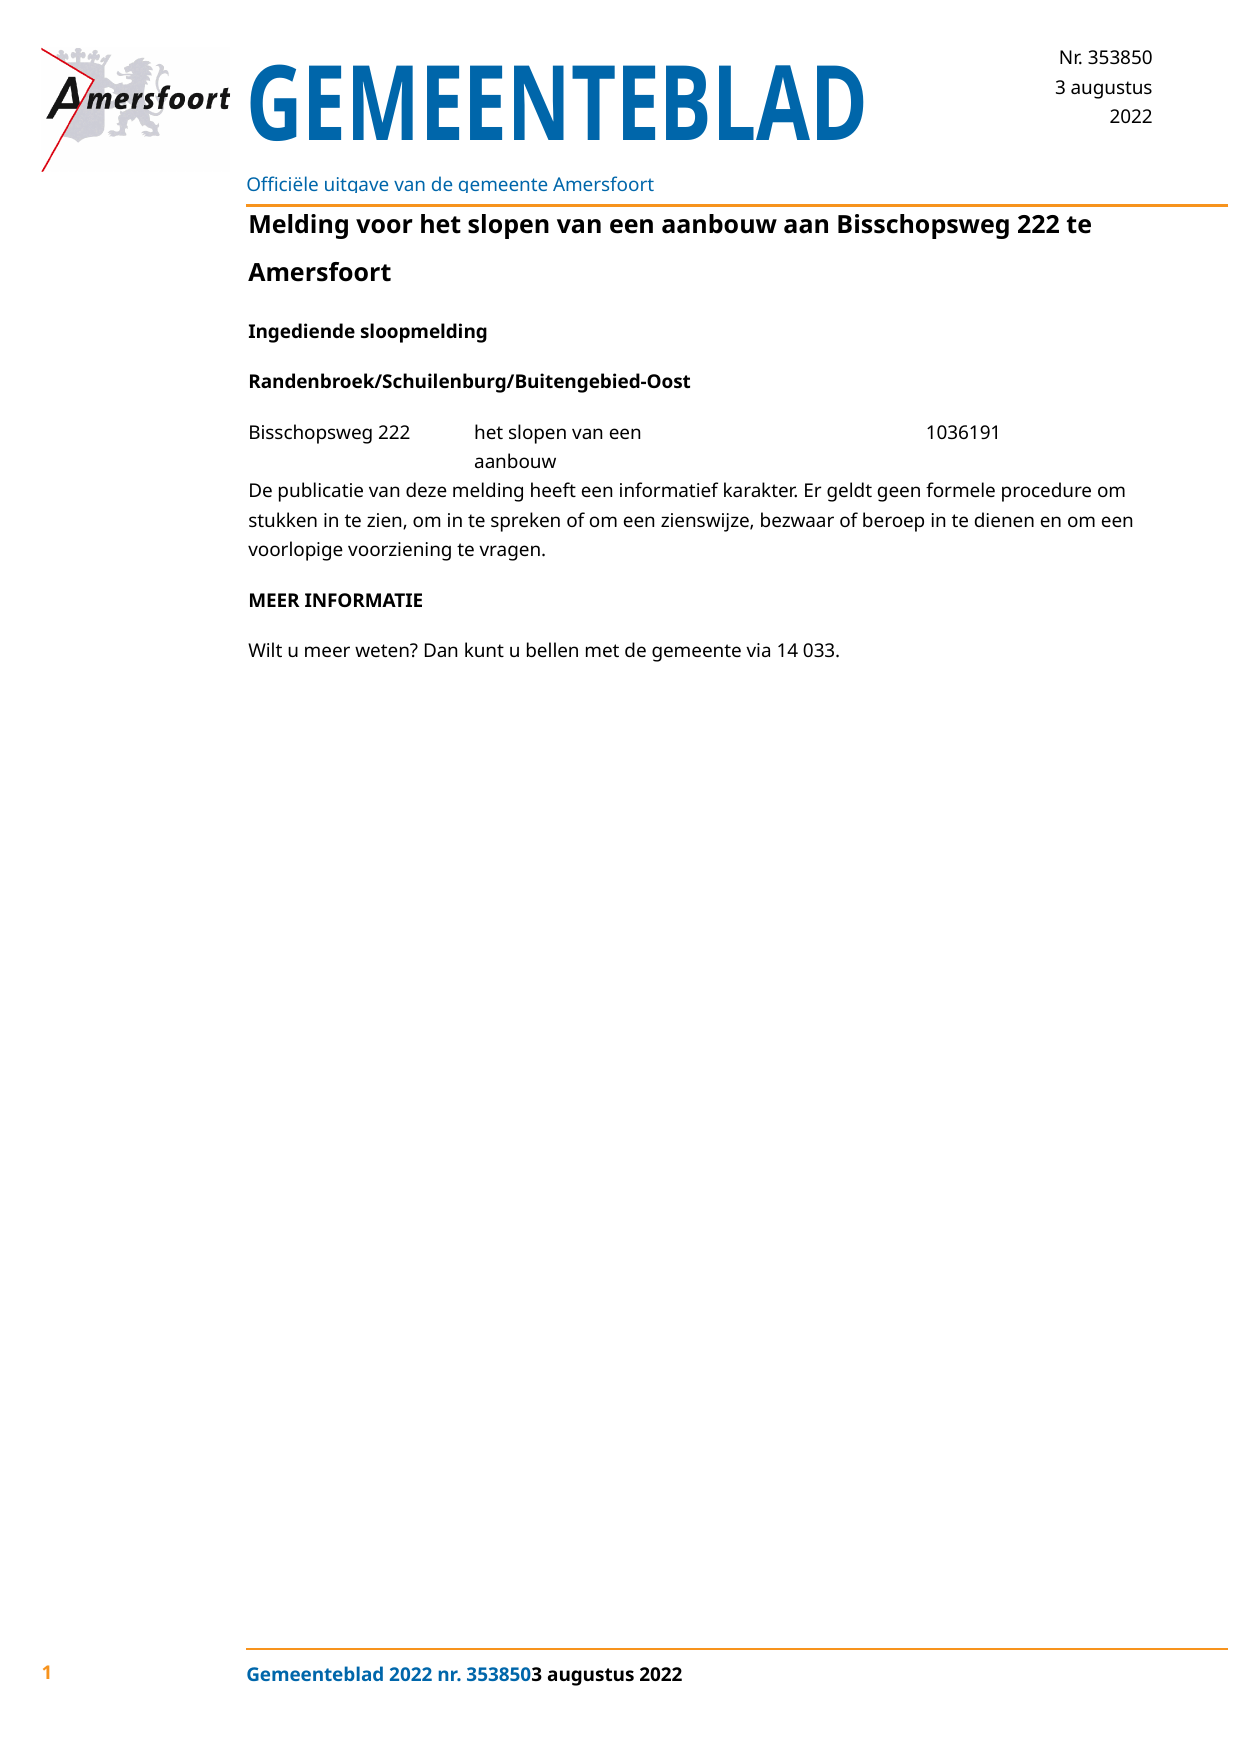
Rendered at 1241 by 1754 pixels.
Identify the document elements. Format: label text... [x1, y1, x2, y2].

text Wilt u meer weten? Dan kunt u bellen met de gemeente via 14 033. [248, 637, 1152, 663]
table_header Bisschopsweg 222 [248, 419, 474, 474]
picture [41, 47, 231, 172]
text Ingediende sloopmelding [248, 318, 1152, 344]
table_header het slopen van een aanbouw [474, 419, 700, 474]
text Randenbroek/Schuilenburg/Buitengebied-Oost [248, 368, 1152, 394]
table_header 1036191 [926, 419, 1152, 474]
text De publicatie van deze melding heeft een informatief karakter. Er geldt geen formele procedure om stukken in te zien, om in te spreken of om een zienswijze, bezwaar of beroep in te dienen en om een voorlopige voorziening te vragen. [248, 477, 1152, 562]
text MEER INFORMATIE [248, 587, 1152, 613]
table_header [700, 419, 926, 474]
text Melding voor het slopen van een aanbouw aan Bisschopsweg 222 te Amersfoort [248, 207, 1152, 288]
